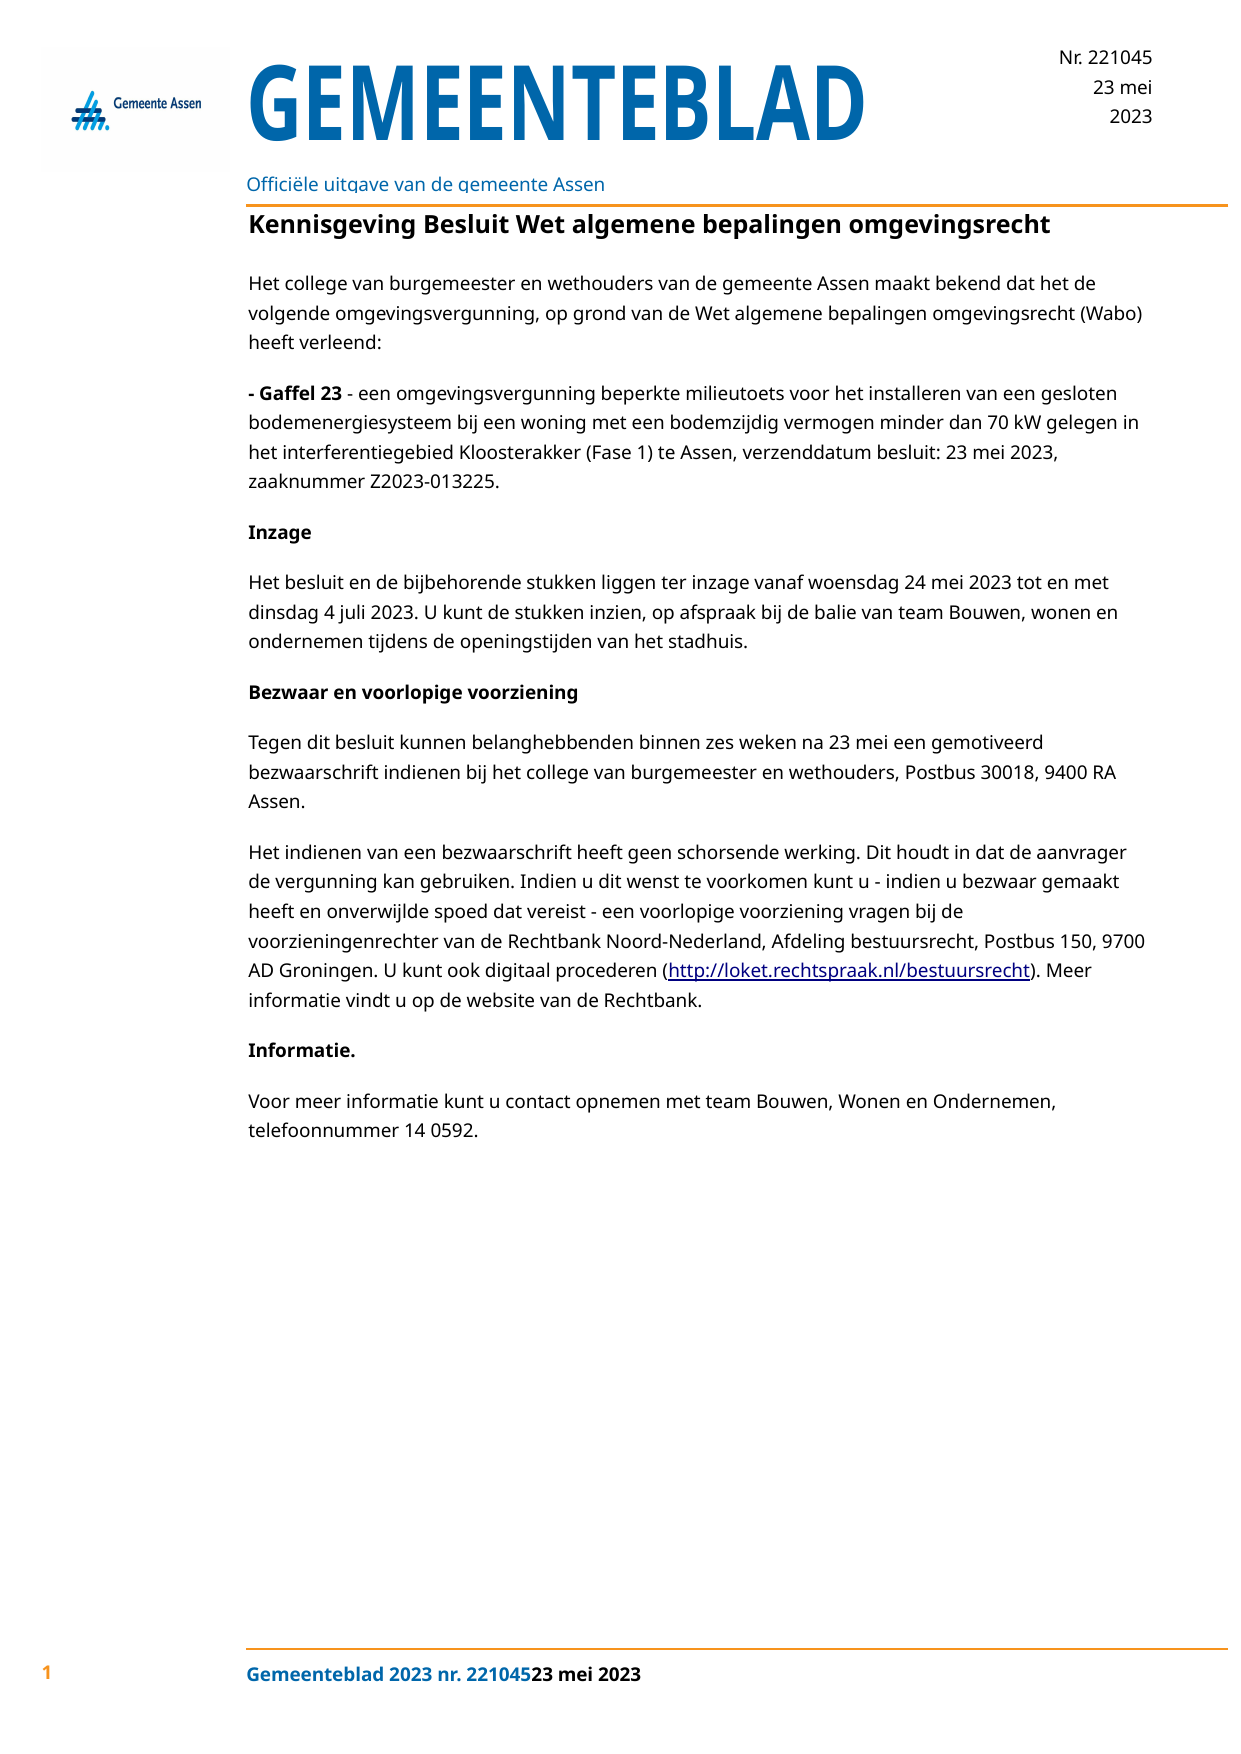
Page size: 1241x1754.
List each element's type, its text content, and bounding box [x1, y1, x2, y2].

text - Gaffel 23 - een omgevingsvergunning beperkte milieutoets voor het installeren van een gesloten bodemenergiesysteem bij een woning met een bodemzijdig vermogen minder dan 70 kW gelegen in het interferentiegebied Kloosterakker (Fase 1) te Assen, verzenddatum besluit: 23 mei 2023, zaaknummer Z2023-013225. [248, 380, 1152, 494]
text Kennisgeving Besluit Wet algemene bepalingen omgevingsrecht [248, 207, 1152, 241]
text Informatie. [248, 1037, 1152, 1063]
text Tegen dit besluit kunnen belanghebbenden binnen zes weken na 23 mei een gemotiveerd bezwaarschrift indienen bij het college van burgemeester en wethouders, Postbus 30018, 9400 RA Assen. [248, 729, 1152, 814]
text Het besluit en de bijbehorende stukken liggen ter inzage vanaf woensdag 24 mei 2023 tot en met dinsdag 4 juli 2023. U kunt de stukken inzien, op afspraak bij de balie van team Bouwen, wonen en ondernemen tijdens de openingstijden van het stadhuis. [248, 569, 1152, 654]
text Bezwaar en voorlopige voorziening [248, 679, 1152, 705]
text Het college van burgemeester en wethouders van de gemeente Assen maakt bekend dat het de volgende omgevingsvergunning, op grond van de Wet algemene bepalingen omgevingsrecht (Wabo) heeft verleend: [248, 270, 1152, 355]
text Inzage [248, 519, 1152, 545]
text Voor meer informatie kunt u contact opnemen met team Bouwen, Wonen en Ondernemen, telefoonnummer 14 0592. [248, 1088, 1152, 1143]
picture [41, 47, 231, 172]
text Het indienen van een bezwaarschrift heeft geen schorsende werking. Dit houdt in dat de aanvrager de vergunning kan gebruiken. Indien u dit wenst te voorkomen kunt u - indien u bezwaar gemaakt heeft en onverwijlde spoed dat vereist - een voorlopige voorziening vragen bij de voorzieningenrechter van de Rechtbank Noord-Nederland, Afdeling bestuursrecht, Postbus 150, 9700 AD Groningen. U kunt ook digitaal procederen (http://loket.rechtspraak.nl/bestuursrecht). Meer informatie vindt u op de website van de Rechtbank. [248, 839, 1152, 1013]
